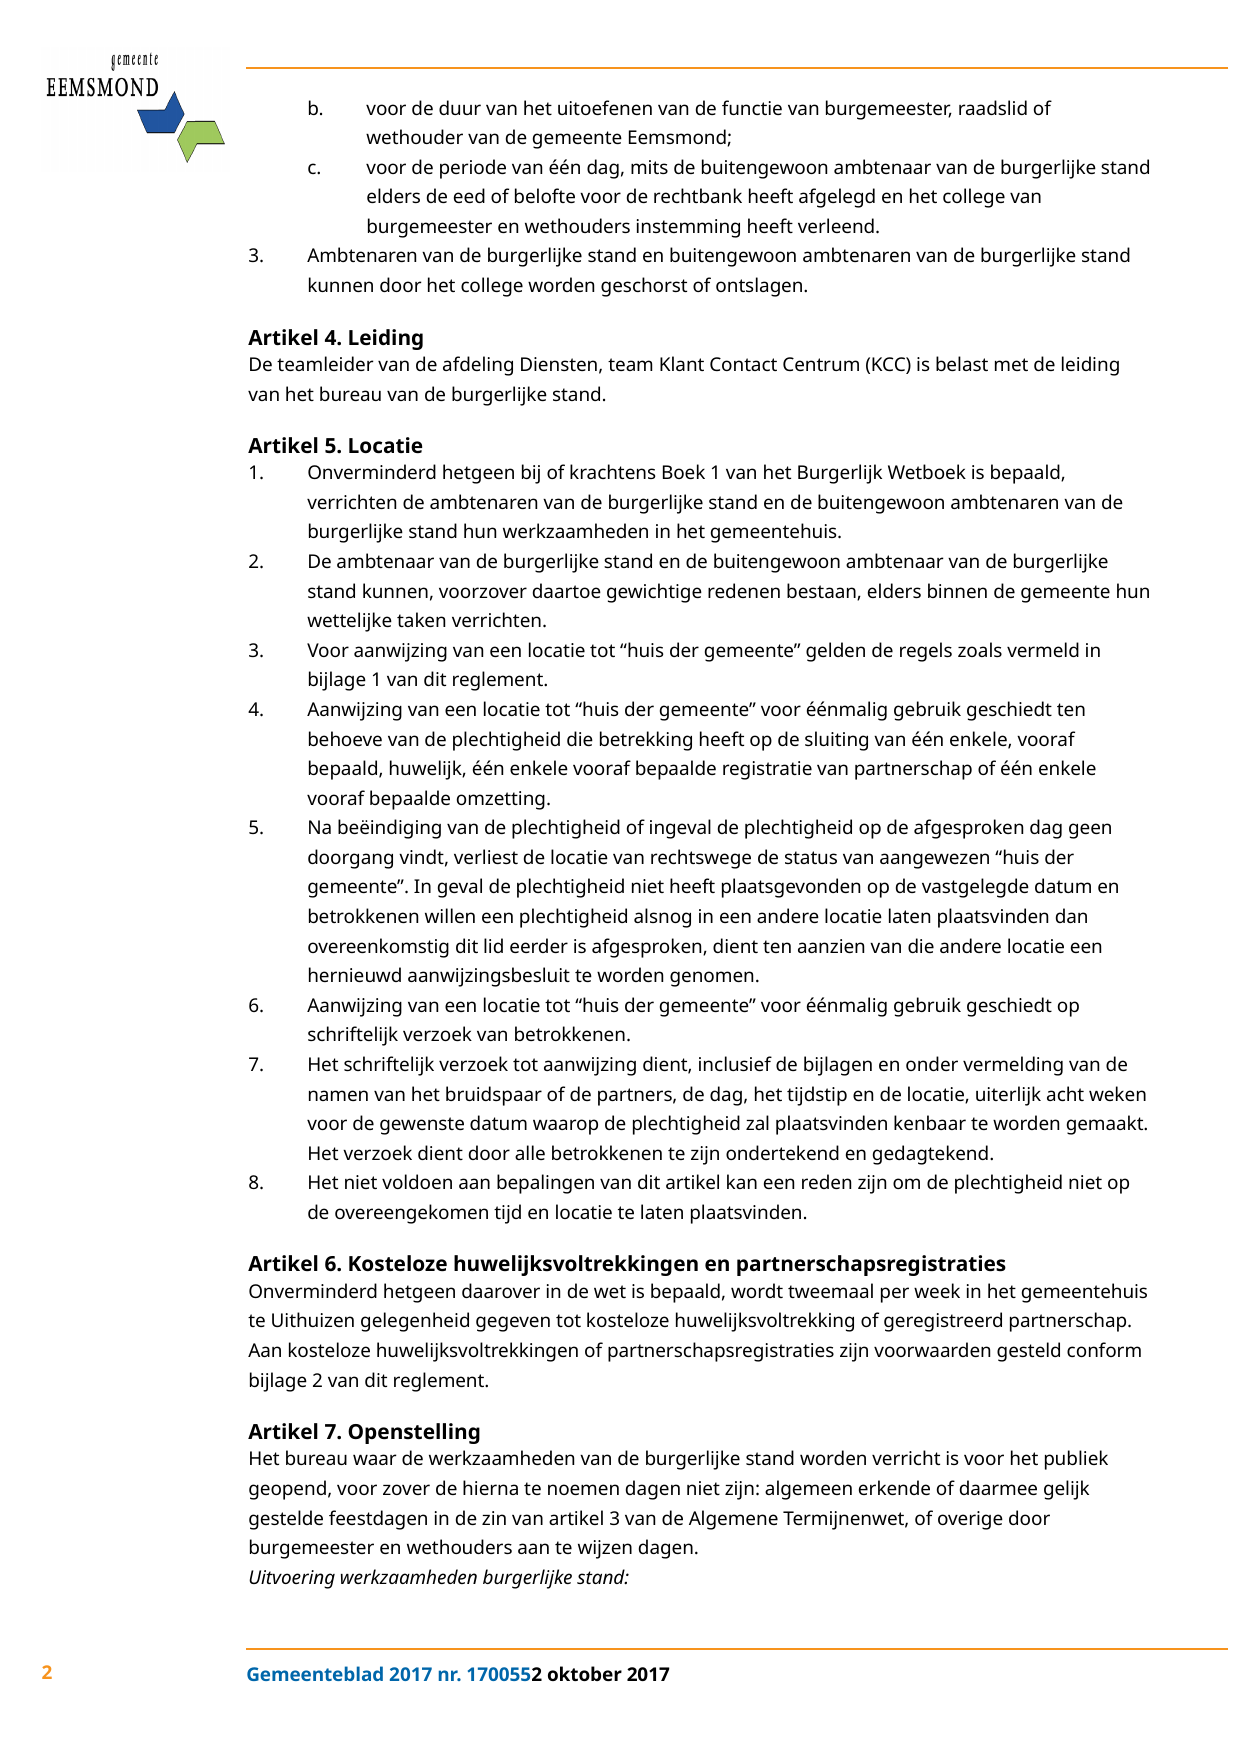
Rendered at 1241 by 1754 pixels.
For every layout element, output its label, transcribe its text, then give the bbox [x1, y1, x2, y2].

list De ambtenaar van de burgerlijke stand en de buitengewoon ambtenaar van de burgerlijke stand kunnen, voorzover daartoe gewichtige redenen bestaan, elders binnen de gemeente hun wettelijke taken verrichten. [248, 548, 1152, 633]
text Het bureau waar de werkzaamheden van de burgerlijke stand worden verricht is voor het publiek geopend, voor zover de hierna te noemen dagen niet zijn: algemeen erkende of daarmee gelijk gestelde feestdagen in de zin van artikel 3 van de Algemene Termijnenwet, of overige door burgemeester en wethouders aan te wijzen dagen. [248, 1446, 1152, 1560]
picture [41, 47, 231, 172]
text Onverminderd hetgeen daarover in de wet is bepaald, wordt tweemaal per week in het gemeentehuis te Uithuizen gelegenheid gegeven tot kosteloze huwelijksvoltrekking of geregistreerd partnerschap. Aan kosteloze huwelijksvoltrekkingen of partnerschapsregistraties zijn voorwaarden gesteld conform bijlage 2 van dit reglement. [248, 1278, 1152, 1392]
text Uitvoering werkzaamheden burgerlijke stand: [248, 1564, 1152, 1590]
list voor de periode van één dag, mits de buitengewoon ambtenaar van de burgerlijke stand elders de eed of belofte voor de rechtbank heeft afgelegd en het college van burgemeester en wethouders instemming heeft verleend. [307, 154, 1152, 239]
text De teamleider van de afdeling Diensten, team Klant Contact Centrum (KCC) is belast met de leiding van het bureau van de burgerlijke stand. [248, 351, 1152, 406]
text Artikel 7. Openstelling [248, 1417, 1152, 1446]
list Aanwijzing van een locatie tot “huis der gemeente” voor éénmalig gebruik geschiedt op schriftelijk verzoek van betrokkenen. [248, 992, 1152, 1047]
text Artikel 4. Leiding [248, 323, 1152, 351]
list Onverminderd hetgeen bij of krachtens Boek 1 van het Burgerlijk Wetboek is bepaald, verrichten de ambtenaren van de burgerlijke stand en de buitengewoon ambtenaren van de burgerlijke stand hun werkzaamheden in het gemeentehuis. [248, 459, 1152, 544]
list Voor aanwijzing van een locatie tot “huis der gemeente” gelden de regels zoals vermeld in bijlage 1 van dit reglement. [248, 637, 1152, 692]
list Aanwijzing van een locatie tot “huis der gemeente” voor éénmalig gebruik geschiedt ten behoeve van de plechtigheid die betrekking heeft op de sluiting van één enkele, vooraf bepaald, huwelijk, één enkele vooraf bepaalde registratie van partnerschap of één enkele vooraf bepaalde omzetting. [248, 696, 1152, 811]
list Het schriftelijk verzoek tot aanwijzing dient, inclusief de bijlagen en onder vermelding van de namen van het bruidspaar of de partners, de dag, het tijdstip en de locatie, uiterlijk acht weken voor de gewenste datum waarop de plechtigheid zal plaatsvinden kenbaar te worden gemaakt. Het verzoek dient door alle betrokkenen te zijn ondertekend en gedagtekend. [248, 1051, 1152, 1166]
text Artikel 6. Kosteloze huwelijksvoltrekkingen en partnerschapsregistraties [248, 1249, 1152, 1278]
list Na beëindiging van de plechtigheid of ingeval de plechtigheid op de afgesproken dag geen doorgang vindt, verliest de locatie van rechtswege de status van aangewezen “huis der gemeente”. In geval de plechtigheid niet heeft plaatsgevonden op de vastgelegde datum en betrokkenen willen een plechtigheid alsnog in een andere locatie laten plaatsvinden dan overeenkomstig dit lid eerder is afgesproken, dient ten aanzien van die andere locatie een hernieuwd aanwijzingsbesluit te worden genomen. [248, 814, 1152, 988]
list Het niet voldoen aan bepalingen van dit artikel kan een reden zijn om de plechtigheid niet op de overeengekomen tijd en locatie te laten plaatsvinden. [248, 1169, 1152, 1225]
list Ambtenaren van de burgerlijke stand en buitengewoon ambtenaren van de burgerlijke stand kunnen door het college worden geschorst of ontslagen. [248, 243, 1152, 298]
text Artikel 5. Locatie [248, 431, 1152, 459]
list voor de duur van het uitoefenen van de functie van burgemeester, raadslid of wethouder van de gemeente Eemsmond; [307, 95, 1152, 150]
